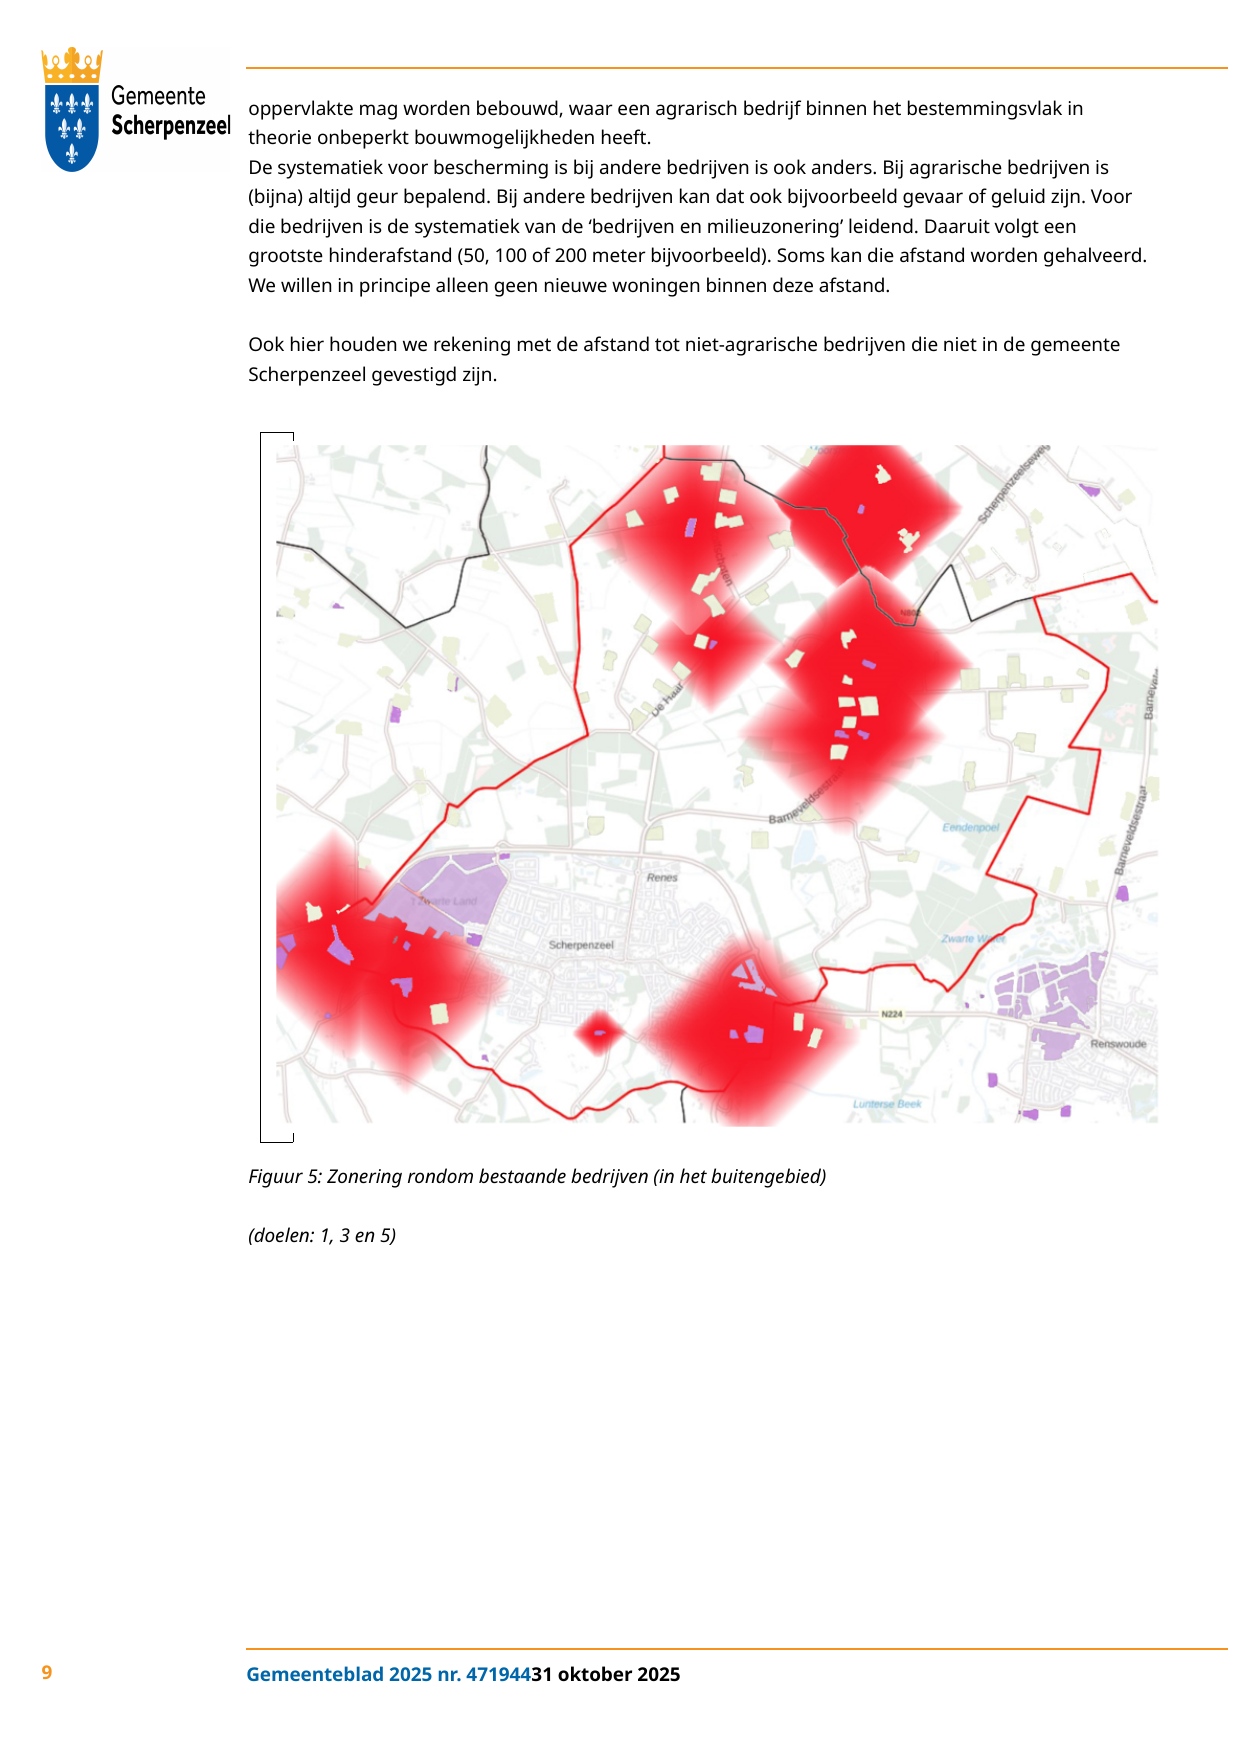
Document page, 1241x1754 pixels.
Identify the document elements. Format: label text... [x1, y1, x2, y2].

text Ook hier houden we rekening met de afstand tot niet-agrarische bedrijven die niet in de gemeente Scherpenzeel gevestigd zijn. [248, 331, 1152, 387]
picture [268, 441, 1173, 1133]
text De systematiek voor bescherming is bij andere bedrijven is ook anders. Bij agrarische bedrijven is (bijna) altijd geur bepalend. Bij andere bedrijven kan dat ook bijvoorbeeld gevaar of geluid zijn. Voor die bedrijven is de systematiek van de ‘bedrijven en milieuzonering’ leidend. Daaruit volgt een grootste hinderafstand (50, 100 of 200 meter bijvoorbeeld). Soms kan die afstand worden gehalveerd. We willen in principe alleen geen nieuwe woningen binnen deze afstand. [248, 154, 1152, 298]
picture [41, 47, 231, 172]
text (doelen: 1, 3 en 5) [248, 1222, 1152, 1248]
text Figuur 5: Zonering rondom bestaande bedrijven (in het buitengebied) [248, 1163, 1152, 1189]
text oppervlakte mag worden bebouwd, waar een agrarisch bedrijf binnen het bestemmingsvlak in theorie onbeperkt bouwmogelijkheden heeft. [248, 95, 1152, 150]
